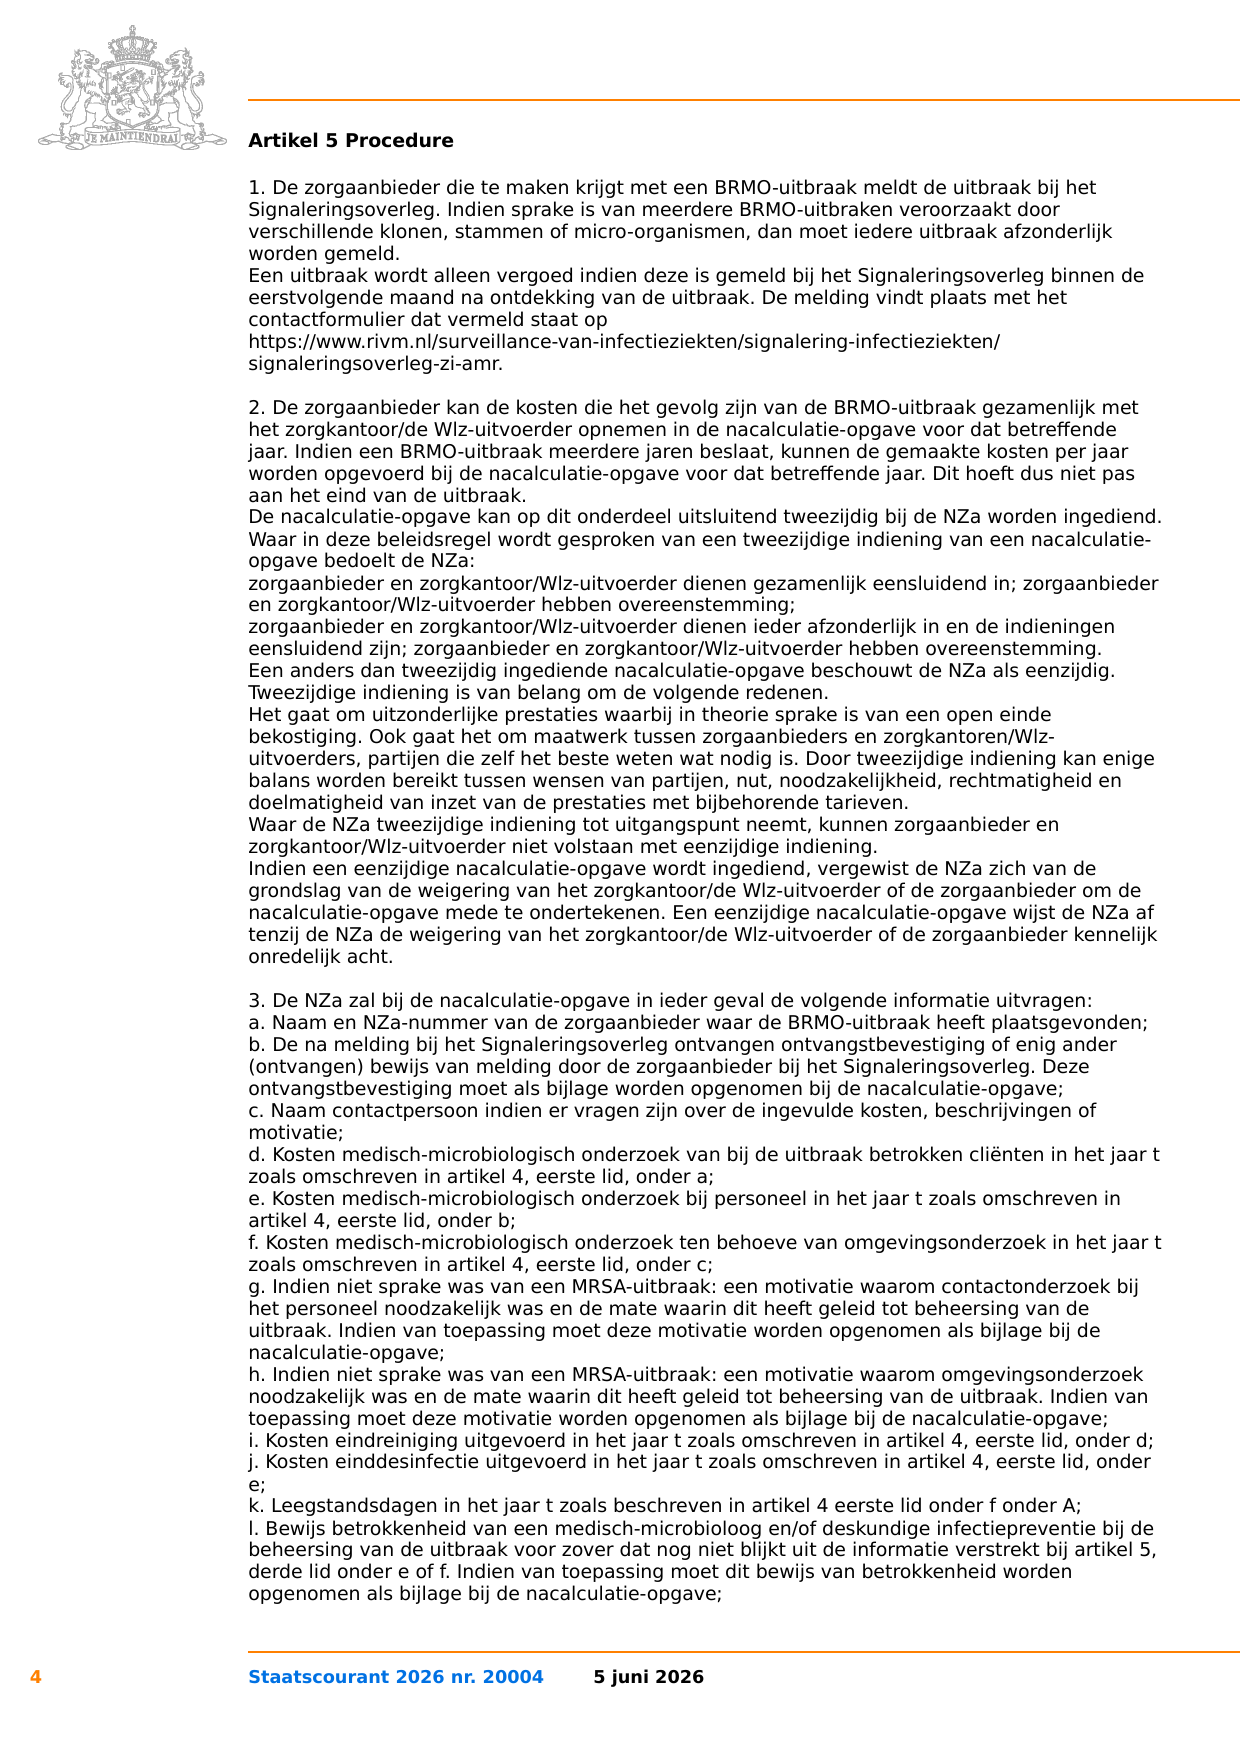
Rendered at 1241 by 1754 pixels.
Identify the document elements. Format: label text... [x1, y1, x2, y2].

text De nacalculatie-opgave kan op dit onderdeel uitsluitend tweezijdig bij de NZa worden ingediend. [248, 506, 1163, 528]
subtitle Artikel 5 Procedure [248, 130, 1163, 152]
text 3. De NZa zal bij de nacalculatie-opgave in ieder geval de volgende informatie uitvragen: [248, 990, 1163, 1012]
text 1. De zorgaanbieder die te maken krijgt met een BRMO-uitbraak meldt de uitbraak bij het Signaleringsoverleg. Indien sprake is van meerdere BRMO-uitbraken veroorzaakt door verschillende klonen, stammen of micro-organismen, dan moet iedere uitbraak afzonderlijk worden gemeld. [248, 177, 1163, 265]
text k. Leegstandsdagen in het jaar t zoals beschreven in artikel 4 eerste lid onder f onder A; [248, 1495, 1163, 1517]
text Tweezijdige indiening is van belang om de volgende redenen. [248, 682, 1163, 704]
text d. Kosten medisch-microbiologisch onderzoek van bij de uitbraak betrokken cliënten in het jaar t zoals omschreven in artikel 4, eerste lid, onder a; [248, 1144, 1163, 1188]
text Waar de NZa tweezijdige indiening tot uitgangspunt neemt, kunnen zorgaanbieder en zorgkantoor/Wlz-uitvoerder niet volstaan met eenzijdige indiening. [248, 814, 1163, 858]
text i. Kosten eindreiniging uitgevoerd in het jaar t zoals omschreven in artikel 4, eerste lid, onder d; [248, 1429, 1163, 1451]
text a. Naam en NZa-nummer van de zorgaanbieder waar de BRMO-uitbraak heeft plaatsgevonden; [248, 1012, 1163, 1034]
text Een anders dan tweezijdig ingediende nacalculatie-opgave beschouwt de NZa als eenzijdig. [248, 660, 1163, 682]
text zorgaanbieder en zorgkantoor/Wlz-uitvoerder dienen gezamenlijk eensluidend in; zorgaanbieder en zorgkantoor/Wlz-uitvoerder hebben overeenstemming; [248, 572, 1163, 616]
text j. Kosten einddesinfectie uitgevoerd in het jaar t zoals omschreven in artikel 4, eerste lid, onder e; [248, 1451, 1163, 1495]
text h. Indien niet sprake was van een MRSA-uitbraak: een motivatie waarom omgevingsonderzoek noodzakelijk was en de mate waarin dit heeft geleid tot beheersing van de uitbraak. Indien van toepassing moet deze motivatie worden opgenomen als bijlage bij de nacalculatie-opgave; [248, 1363, 1163, 1429]
text Indien een eenzijdige nacalculatie-opgave wordt ingediend, vergewist de NZa zich van de grondslag van de weigering van het zorgkantoor/de Wlz-uitvoerder of de zorgaanbieder om de nacalculatie-opgave mede te ondertekenen. Een eenzijdige nacalculatie-opgave wijst de NZa af tenzij de NZa de weigering van het zorgkantoor/de Wlz-uitvoerder of de zorgaanbieder kennelijk onredelijk acht. [248, 858, 1163, 968]
text Het gaat om uitzonderlijke prestaties waarbij in theorie sprake is van een open einde bekostiging. Ook gaat het om maatwerk tussen zorgaanbieders en zorgkantoren/Wlz-uitvoerders, partijen die zelf het beste weten wat nodig is. Door tweezijdige indiening kan enige balans worden bereikt tussen wensen van partijen, nut, noodzakelijkheid, rechtmatigheid en doelmatigheid van inzet van de prestaties met bijbehorende tarieven. [248, 704, 1163, 814]
text Een uitbraak wordt alleen vergoed indien deze is gemeld bij het Signaleringsoverleg binnen de eerstvolgende maand na ontdekking van de uitbraak. De melding vindt plaats met het contactformulier dat vermeld staat op https://www.rivm.nl/surveillance-van-infectieziekten/signalering-infectieziekten/signaleringsoverleg-zi-amr. [248, 265, 1163, 375]
picture [38, 25, 227, 150]
text e. Kosten medisch-microbiologisch onderzoek bij personeel in het jaar t zoals omschreven in artikel 4, eerste lid, onder b; [248, 1188, 1163, 1232]
text zorgaanbieder en zorgkantoor/Wlz-uitvoerder dienen ieder afzonderlijk in en de indieningen eensluidend zijn; zorgaanbieder en zorgkantoor/Wlz-uitvoerder hebben overeenstemming. [248, 616, 1163, 660]
text 2. De zorgaanbieder kan de kosten die het gevolg zijn van de BRMO-uitbraak gezamenlijk met het zorgkantoor/de Wlz-uitvoerder opnemen in de nacalculatie-opgave voor dat betreffende jaar. Indien een BRMO-uitbraak meerdere jaren beslaat, kunnen de gemaakte kosten per jaar worden opgevoerd bij de nacalculatie-opgave voor dat betreffende jaar. Dit hoeft dus niet pas aan het eind van de uitbraak. [248, 397, 1163, 506]
text g. Indien niet sprake was van een MRSA-uitbraak: een motivatie waarom contactonderzoek bij het personeel noodzakelijk was en de mate waarin dit heeft geleid tot beheersing van de uitbraak. Indien van toepassing moet deze motivatie worden opgenomen als bijlage bij de nacalculatie-opgave; [248, 1276, 1163, 1363]
text f. Kosten medisch-microbiologisch onderzoek ten behoeve van omgevingsonderzoek in het jaar t zoals omschreven in artikel 4, eerste lid, onder c; [248, 1232, 1163, 1276]
text l. Bewijs betrokkenheid van een medisch-microbioloog en/of deskundige infectiepreventie bij de beheersing van de uitbraak voor zover dat nog niet blijkt uit de informatie verstrekt bij artikel 5, derde lid onder e of f. Indien van toepassing moet dit bewijs van betrokkenheid worden opgenomen als bijlage bij de nacalculatie-opgave; [248, 1517, 1163, 1605]
text c. Naam contactpersoon indien er vragen zijn over de ingevulde kosten, beschrijvingen of motivatie; [248, 1100, 1163, 1144]
text b. De na melding bij het Signaleringsoverleg ontvangen ontvangstbevestiging of enig ander (ontvangen) bewijs van melding door de zorgaanbieder bij het Signaleringsoverleg. Deze ontvangstbevestiging moet als bijlage worden opgenomen bij de nacalculatie-opgave; [248, 1034, 1163, 1100]
text Waar in deze beleidsregel wordt gesproken van een tweezijdige indiening van een nacalculatie-opgave bedoelt de NZa: [248, 528, 1163, 572]
